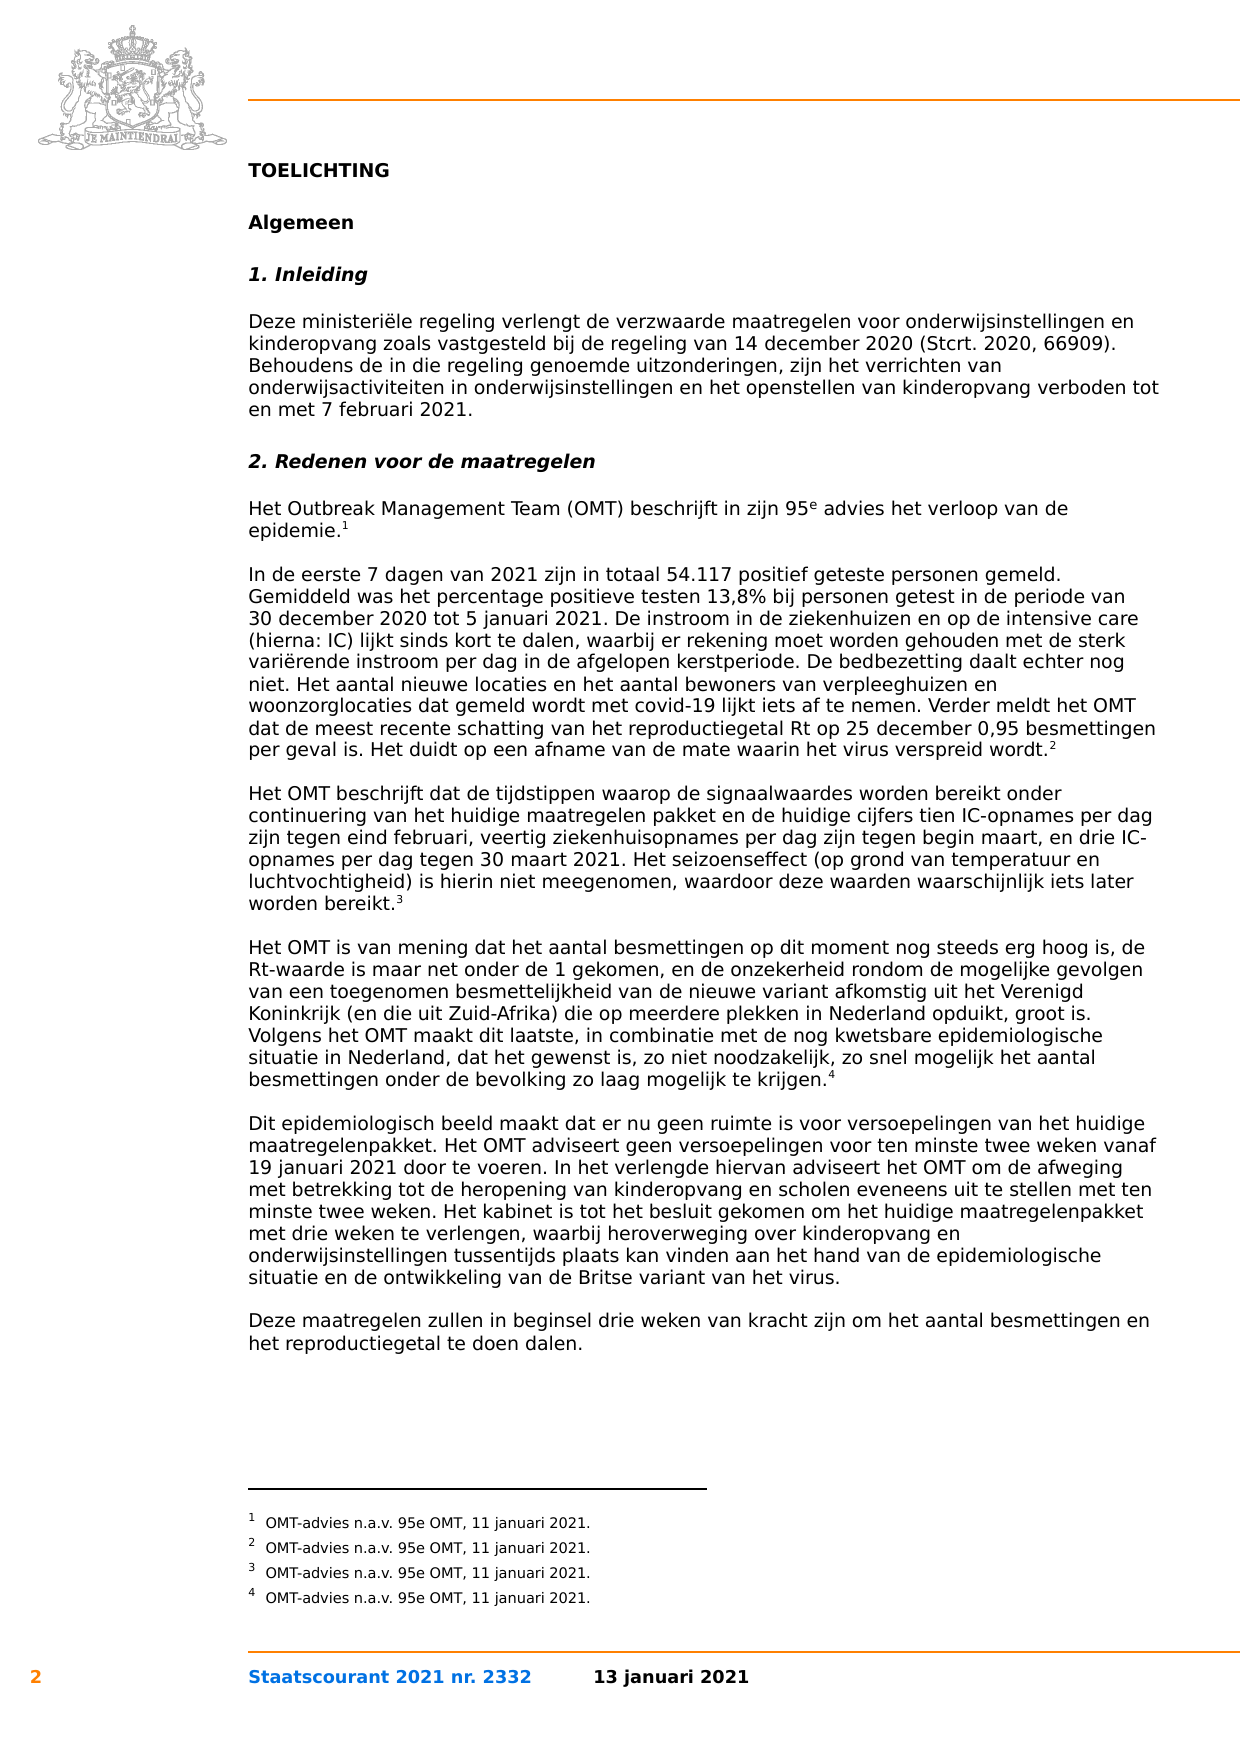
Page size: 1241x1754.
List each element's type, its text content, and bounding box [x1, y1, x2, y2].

text OMT-advies n.a.v. 95e OMT, 11 januari 2021. [248, 1536, 1163, 1558]
subtitle Algemeen [248, 212, 1163, 234]
text Deze maatregelen zullen in beginsel drie weken van kracht zijn om het aantal besmettingen en het reproductiegetal te doen dalen. [248, 1310, 1163, 1354]
text Het OMT beschrijft dat de tijdstippen waarop de signaalwaardes worden bereikt onder continuering van het huidige maatregelen pakket en de huidige cijfers tien IC-opnames per dag zijn tegen eind februari, veertig ziekenhuisopnames per dag zijn tegen begin maart, en drie IC-opnames per dag tegen 30 maart 2021. Het seizoenseffect (op grond van temperatuur en luchtvochtigheid) is hierin niet meegenomen, waardoor deze waarden waarschijnlijk iets later worden bereikt. [248, 783, 1163, 915]
text Het OMT is van mening dat het aantal besmettingen op dit moment nog steeds erg hoog is, de Rt-waarde is maar net onder de 1 gekomen, en de onzekerheid rondom de mogelijke gevolgen van een toegenomen besmettelijkheid van de nieuwe variant afkomstig uit het Verenigd Koninkrijk (en die uit Zuid-Afrika) die op meerdere plekken in Nederland opduikt, groot is. Volgens het OMT maakt dit laatste, in combinatie met de nog kwetsbare epidemiologische situatie in Nederland, dat het gewenst is, zo niet noodzakelijk, zo snel mogelijk het aantal besmettingen onder de bevolking zo laag mogelijk te krijgen. [248, 937, 1163, 1091]
subtitle 1. Inleiding [248, 264, 1163, 286]
text Dit epidemiologisch beeld maakt dat er nu geen ruimte is voor versoepelingen van het huidige maatregelenpakket. Het OMT adviseert geen versoepelingen voor ten minste twee weken vanaf 19 januari 2021 door te voeren. In het verlengde hiervan adviseert het OMT om de afweging met betrekking tot de heropening van kinderopvang en scholen eveneens uit te stellen met ten minste twee weken. Het kabinet is tot het besluit gekomen om het huidige maatregelenpakket met drie weken te verlengen, waarbij heroverweging over kinderopvang en onderwijsinstellingen tussentijds plaats kan vinden aan het hand van de epidemiologische situatie en de ontwikkeling van de Britse variant van het virus. [248, 1113, 1163, 1288]
subtitle TOELICHTING [248, 160, 1163, 182]
text In de eerste 7 dagen van 2021 zijn in totaal 54.117 positief geteste personen gemeld. Gemiddeld was het percentage positieve testen 13,8% bij personen getest in de periode van 30 december 2020 tot 5 januari 2021. De instroom in de ziekenhuizen en op de intensive care (hierna: IC) lijkt sinds kort te dalen, waarbij er rekening moet worden gehouden met de sterk variërende instroom per dag in de afgelopen kerstperiode. De bedbezetting daalt echter nog niet. Het aantal nieuwe locaties en het aantal bewoners van verpleeghuizen en woonzorglocaties dat gemeld wordt met covid-19 lijkt iets af te nemen. Verder meldt het OMT dat de meest recente schatting van het reproductiegetal Rt op 25 december 0,95 besmettingen per geval is. Het duidt op een afname van de mate waarin het virus verspreid wordt. [248, 563, 1163, 761]
text OMT-advies n.a.v. 95e OMT, 11 januari 2021. [248, 1586, 1163, 1608]
subtitle 2. Redenen voor de maatregelen [248, 451, 1163, 473]
text OMT-advies n.a.v. 95e OMT, 11 januari 2021. [248, 1561, 1163, 1583]
text OMT-advies n.a.v. 95e OMT, 11 januari 2021. [248, 1511, 1163, 1533]
text Het Outbreak Management Team (OMT) beschrijft in zijn 95e advies het verloop van de epidemie. [248, 498, 1163, 542]
text Deze ministeriële regeling verlengt de verzwaarde maatregelen voor onderwijsinstellingen en kinderopvang zoals vastgesteld bij de regeling van 14 december 2020 (Stcrt. 2020, 66909). Behoudens de in die regeling genoemde uitzonderingen, zijn het verrichten van onderwijsactiviteiten in onderwijsinstellingen en het openstellen van kinderopvang verboden tot en met 7 februari 2021. [248, 311, 1163, 421]
picture [38, 25, 227, 150]
